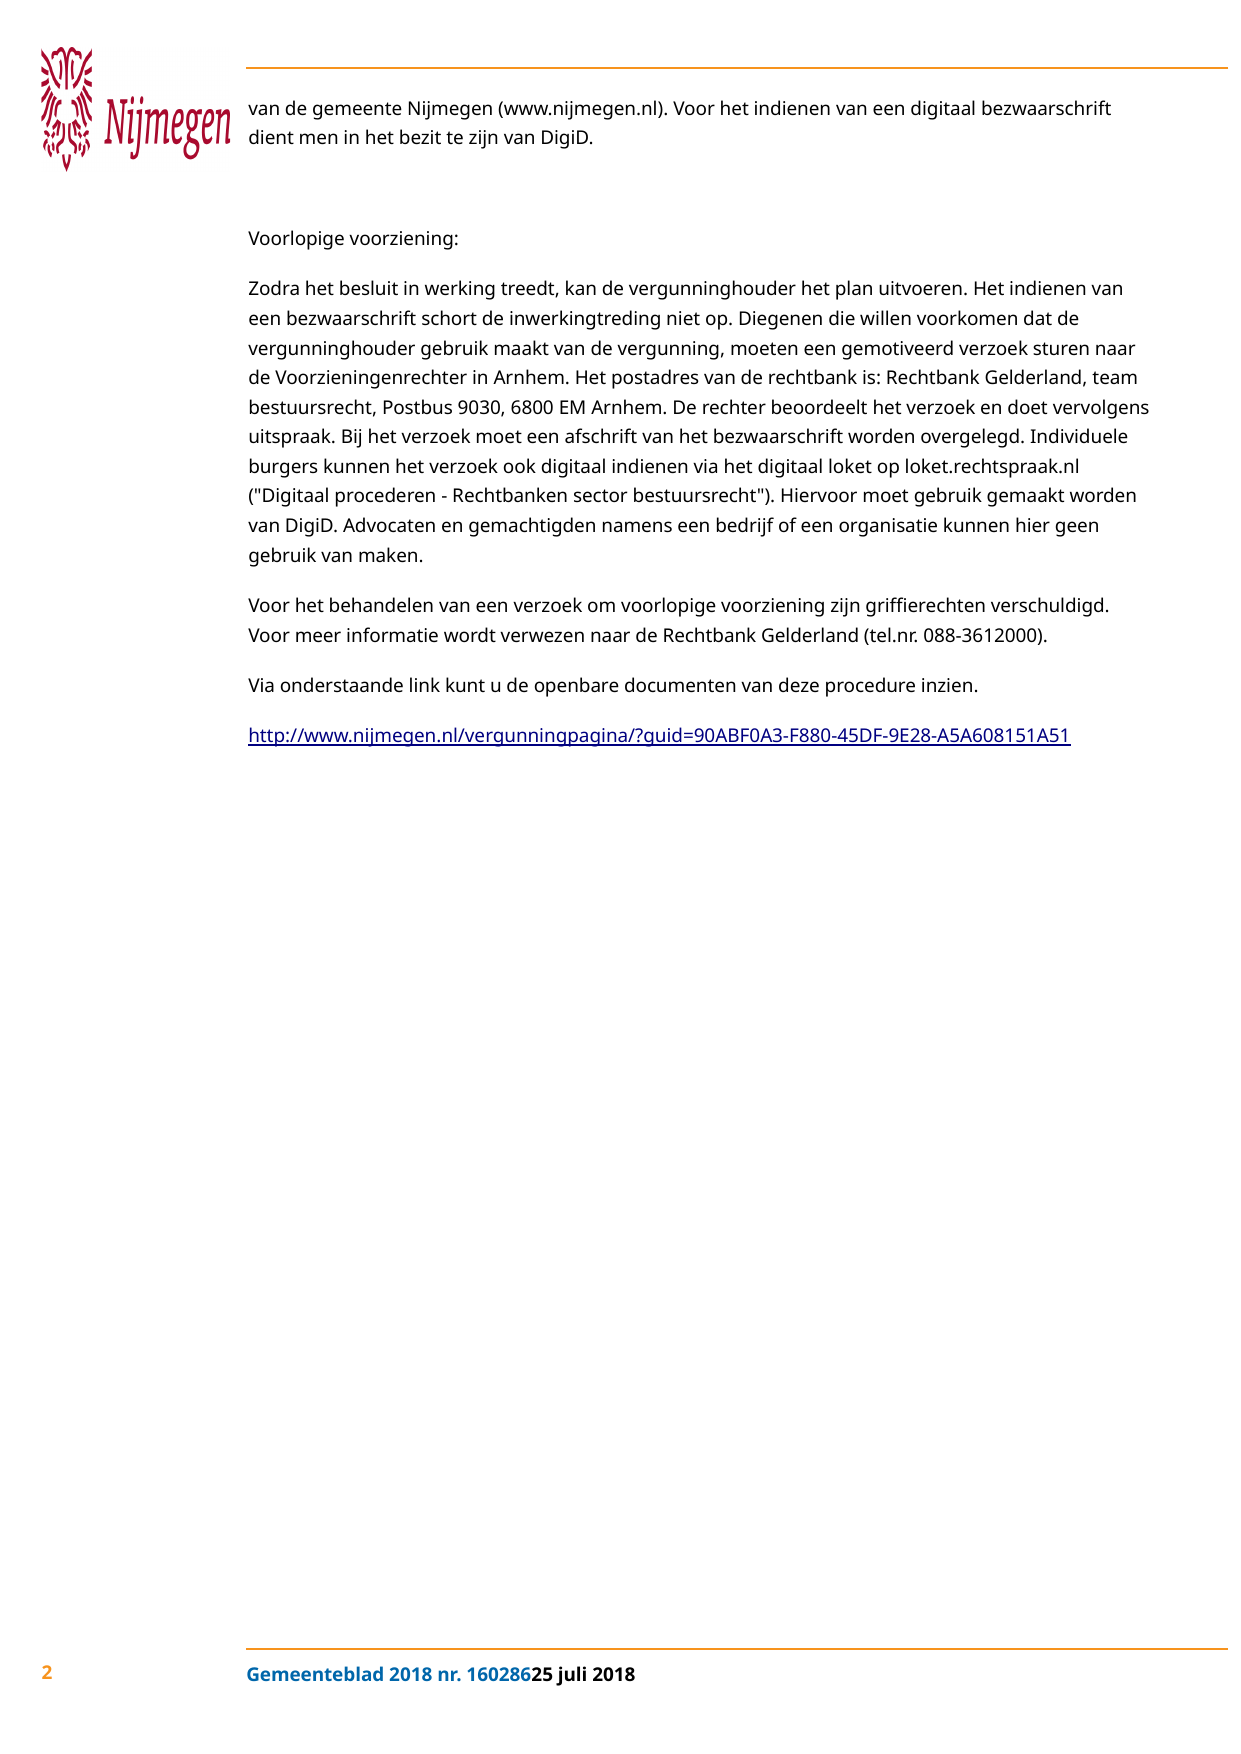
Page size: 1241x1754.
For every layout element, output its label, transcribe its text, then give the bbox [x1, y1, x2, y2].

text van de gemeente Nijmegen (www.nijmegen.nl). Voor het indienen van een digitaal bezwaarschrift dient men in het bezit te zijn van DigiD. [248, 95, 1152, 150]
text Voorlopige voorziening: [248, 225, 1152, 251]
text Zodra het besluit in werking treedt, kan de vergunninghouder het plan uitvoeren. Het indienen van een bezwaarschrift schort de inwerkingtreding niet op. Diegenen die willen voorkomen dat de vergunninghouder gebruik maakt van de vergunning, moeten een gemotiveerd verzoek sturen naar de Voorzieningenrechter in Arnhem. Het postadres van de rechtbank is: Rechtbank Gelderland, team bestuursrecht, Postbus 9030, 6800 EM Arnhem. De rechter beoordeelt het verzoek en doet vervolgens uitspraak. Bij het verzoek moet een afschrift van het bezwaarschrift worden overgelegd. Individuele burgers kunnen het verzoek ook digitaal indienen via het digitaal loket op loket.rechtspraak.nl ("Digitaal procederen - Rechtbanken sector bestuursrecht"). Hiervoor moet gebruik gemaakt worden van DigiD. Advocaten en gemachtigden namens een bedrijf of een organisatie kunnen hier geen gebruik van maken. [248, 276, 1152, 568]
picture [41, 47, 231, 172]
text Voor het behandelen van een verzoek om voorlopige voorziening zijn griffierechten verschuldigd. Voor meer informatie wordt verwezen naar de Rechtbank Gelderland (tel.nr. 088-3612000). [248, 592, 1152, 648]
text http://www.nijmegen.nl/vergunningpagina/?guid=90ABF0A3-F880-45DF-9E28-A5A608151A51 [248, 723, 1152, 748]
text Via onderstaande link kunt u de openbare documenten van deze procedure inzien. [248, 672, 1152, 698]
